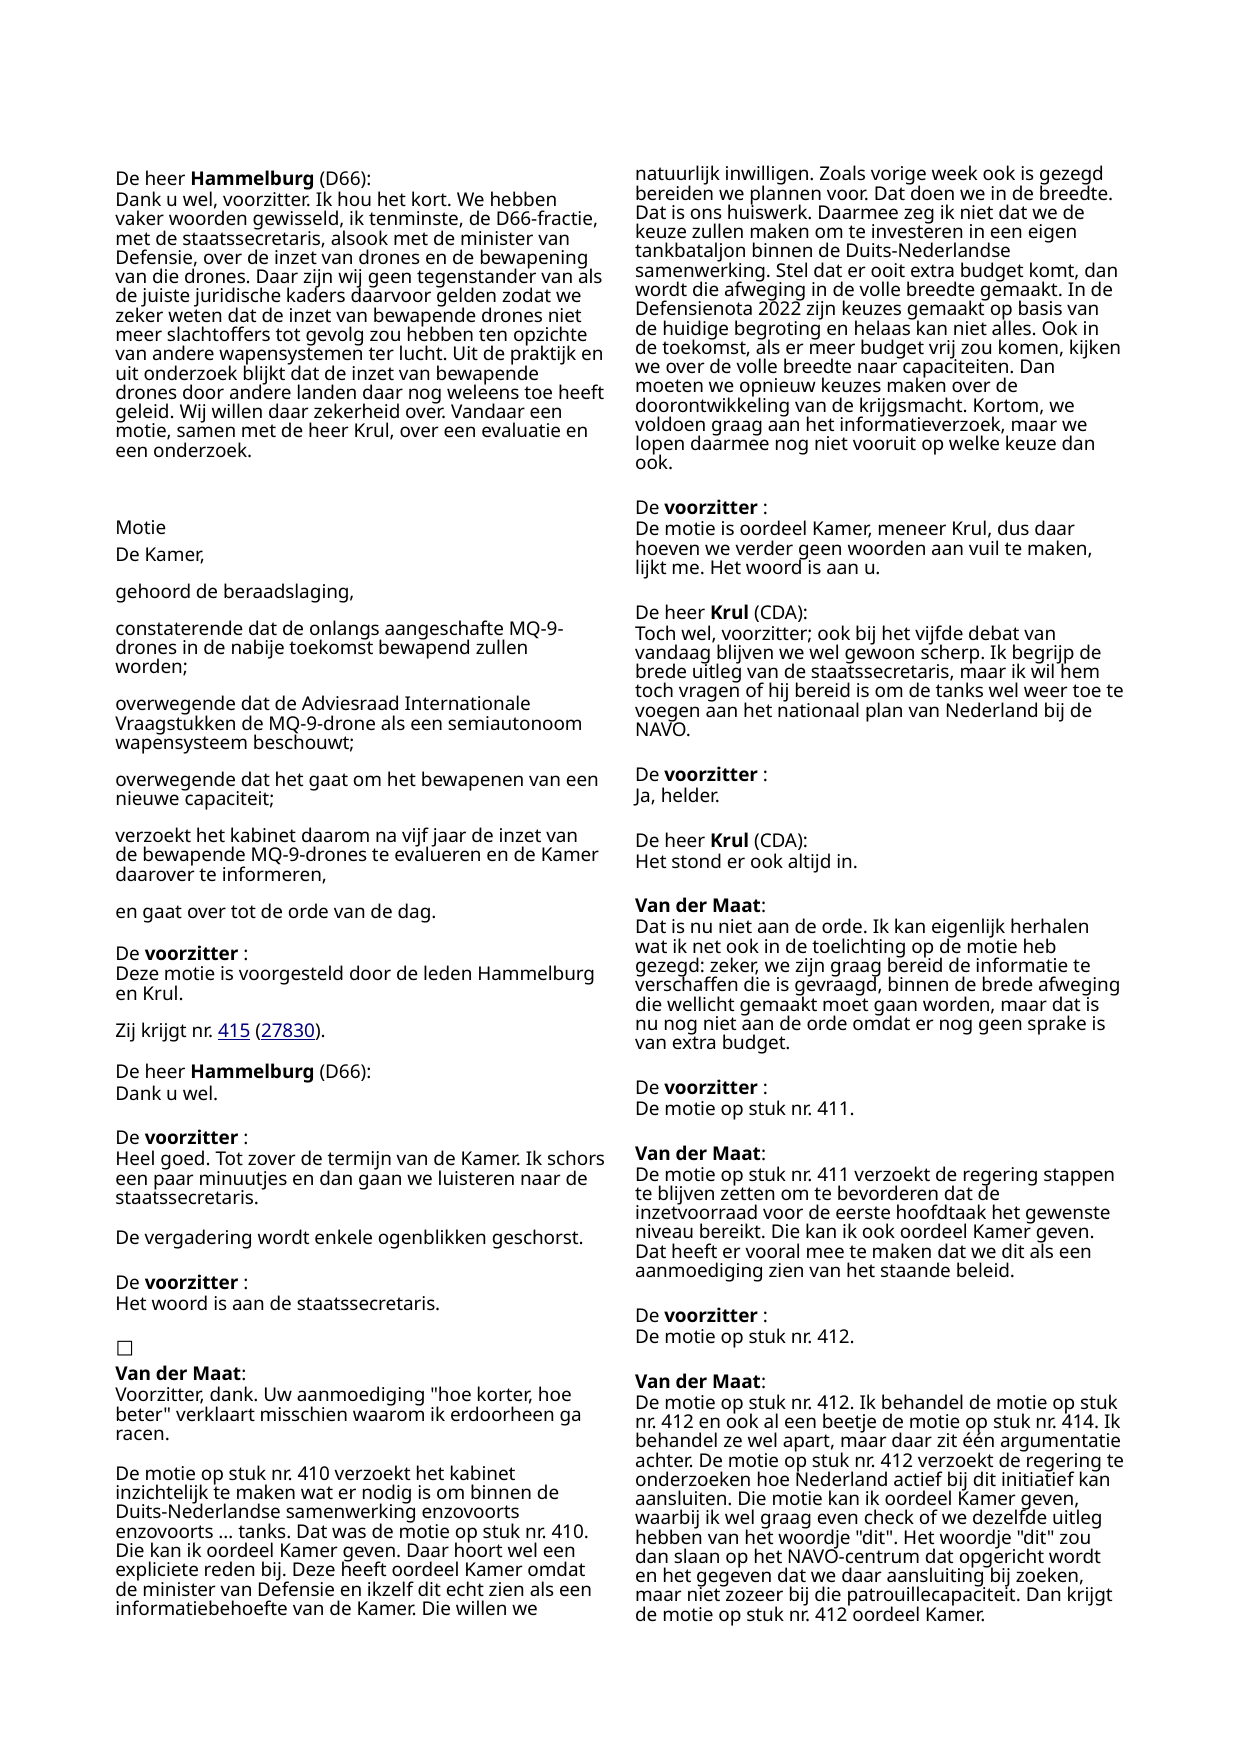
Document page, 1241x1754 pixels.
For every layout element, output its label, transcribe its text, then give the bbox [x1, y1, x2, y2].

text Van der Maat: [635, 1368, 1125, 1394]
text De heer Krul (CDA): [635, 599, 1125, 624]
text De heer Krul (CDA): [635, 827, 1125, 853]
text De voorzitter : [635, 494, 1125, 520]
text ⬜ [115, 1335, 605, 1361]
text Van der Maat: [115, 1361, 605, 1386]
text De voorzitter : [115, 1124, 605, 1150]
text De heer Hammelburg (D66): [115, 165, 605, 191]
text De motie op stuk nr. 411 verzoekt de regering stappen te blijven zetten om te bevorderen dat de inzetvoorraad voor de eerste hoofdtaak het gewenste niveau bereikt. Die kan ik ook oordeel Kamer geven. Dat heeft er vooral mee te maken dat we dit als een aanmoediging zien van het staande beleid. [635, 1166, 1125, 1281]
text De motie op stuk nr. 412. Ik behandel de motie op stuk nr. 412 en ook al een beetje de motie op stuk nr. 414. Ik behandel ze wel apart, maar daar zit één argumentatie achter. De motie op stuk nr. 412 verzoekt de regering te onderzoeken hoe Nederland actief bij dit initiatief kan aansluiten. Die motie kan ik oordeel Kamer geven, waarbij ik wel graag even check of we dezelfde uitleg hebben van het woordje "dit". Het woordje "dit" zou dan slaan op het NAVO-centrum dat opgericht wordt en het gegeven dat we daar aansluiting bij zoeken, maar niet zozeer bij die patrouillecapaciteit. Dan krijgt de motie op stuk nr. 412 oordeel Kamer. [635, 1394, 1125, 1625]
text De Kamer, [115, 546, 605, 565]
text gehoord de beraadslaging, [115, 583, 605, 602]
text De voorzitter : [635, 1302, 1125, 1328]
text De heer Hammelburg (D66): [115, 1059, 605, 1084]
text verzoekt het kabinet daarom na vijf jaar de inzet van de bewapende MQ-9-drones te evalueren en de Kamer daarover te informeren, [115, 827, 605, 885]
text Dank u wel. [115, 1084, 605, 1104]
text Van der Maat: [635, 893, 1125, 918]
text Dat is nu niet aan de orde. Ik kan eigenlijk herhalen wat ik net ook in de toelichting op de motie heb gezegd: zeker, we zijn graag bereid de informatie te verschaffen die is gevraagd, binnen de brede afweging die wellicht gemaakt moet gaan worden, maar dat is nu nog niet aan de orde omdat er nog geen sprake is van extra budget. [635, 918, 1125, 1053]
text Het stond er ook altijd in. [635, 853, 1125, 872]
text Dank u wel, voorzitter. Ik hou het kort. We hebben vaker woorden gewisseld, ik tenminste, de D66-fractie, met de staatssecretaris, alsook met de minister van Defensie, over de inzet van drones en de bewapening van die drones. Daar zijn wij geen tegenstander van als de juiste juridische kaders daarvoor gelden zodat we zeker weten dat de inzet van bewapende drones niet meer slachtoffers tot gevolg zou hebben ten opzichte van andere wapensystemen ter lucht. Uit de praktijk en uit onderzoek blijkt dat de inzet van bewapende drones door andere landen daar nog weleens toe heeft geleid. Wij willen daar zekerheid over. Vandaar een motie, samen met de heer Krul, over een evaluatie en een onderzoek. [115, 191, 605, 461]
text en gaat over tot de orde van de dag. [115, 903, 605, 922]
text overwegende dat het gaat om het bewapenen van een nieuwe capaciteit; [115, 771, 605, 809]
text Ja, helder. [635, 787, 1125, 806]
text Zij krijgt nr. 415 (27830). [115, 1022, 605, 1041]
text De motie op stuk nr. 410 verzoekt het kabinet inzichtelijk te maken wat er nodig is om binnen de Duits-Nederlandse samenwerking enzovoorts enzovoorts … tanks. Dat was de motie op stuk nr. 410. Die kan ik oordeel Kamer geven. Daar hoort wel een expliciete reden bij. Deze heeft oordeel Kamer omdat de minister van Defensie en ikzelf dit echt zien als een informatiebehoefte van de Kamer. Die willen we [115, 1465, 605, 1619]
text Voorzitter, dank. Uw aanmoediging "hoe korter, hoe beter" verklaart misschien waarom ik erdoorheen ga racen. [115, 1386, 605, 1444]
text De motie op stuk nr. 411. [635, 1100, 1125, 1119]
text natuurlijk inwilligen. Zoals vorige week ook is gezegd bereiden we plannen voor. Dat doen we in de breedte. Dat is ons huiswerk. Daarmee zeg ik niet dat we de keuze zullen maken om te investeren in een eigen tankbataljon binnen de Duits-Nederlandse samenwerking. Stel dat er ooit extra budget komt, dan wordt die afweging in de volle breedte gemaakt. In de Defensienota 2022 zijn keuzes gemaakt op basis van de huidige begroting en helaas kan niet alles. Ook in de toekomst, als er meer budget vrij zou komen, kijken we over de volle breedte naar capaciteiten. Dan moeten we opnieuw keuzes maken over de doorontwikkeling van de krijgsmacht. Kortom, we voldoen graag aan het informatieverzoek, maar we lopen daarmee nog niet vooruit op welke keuze dan ook. [635, 165, 1125, 474]
text Heel goed. Tot zover de termijn van de Kamer. Ik schors een paar minuutjes en dan gaan we luisteren naar de staatssecretaris. [115, 1150, 605, 1208]
text De voorzitter : [115, 1269, 605, 1295]
text De motie is oordeel Kamer, meneer Krul, dus daar hoeven we verder geen woorden aan vuil te maken, lijkt me. Het woord is aan u. [635, 520, 1125, 578]
text De voorzitter : [115, 940, 605, 965]
text Toch wel, voorzitter; ook bij het vijfde debat van vandaag blijven we wel gewoon scherp. Ik begrijp de brede uitleg van de staatssecretaris, maar ik wil hem toch vragen of hij bereid is om de tanks wel weer toe te voegen aan het nationaal plan van Nederland bij de NAVO. [635, 624, 1125, 740]
text De voorzitter : [635, 1074, 1125, 1100]
text Motie [115, 514, 605, 540]
text De voorzitter : [635, 761, 1125, 787]
text Van der Maat: [635, 1140, 1125, 1166]
text overwegende dat de Adviesraad Internationale Vraagstukken de MQ-9-drone als een semiautonoom wapensysteem beschouwt; [115, 695, 605, 753]
text De motie op stuk nr. 412. [635, 1328, 1125, 1347]
text De vergadering wordt enkele ogenblikken geschorst. [115, 1229, 605, 1248]
text Deze motie is voorgesteld door de leden Hammelburg en Krul. [115, 965, 605, 1004]
text Het woord is aan de staatssecretaris. [115, 1295, 605, 1314]
text constaterende dat de onlangs aangeschafte MQ-9-drones in de nabije toekomst bewapend zullen worden; [115, 620, 605, 678]
